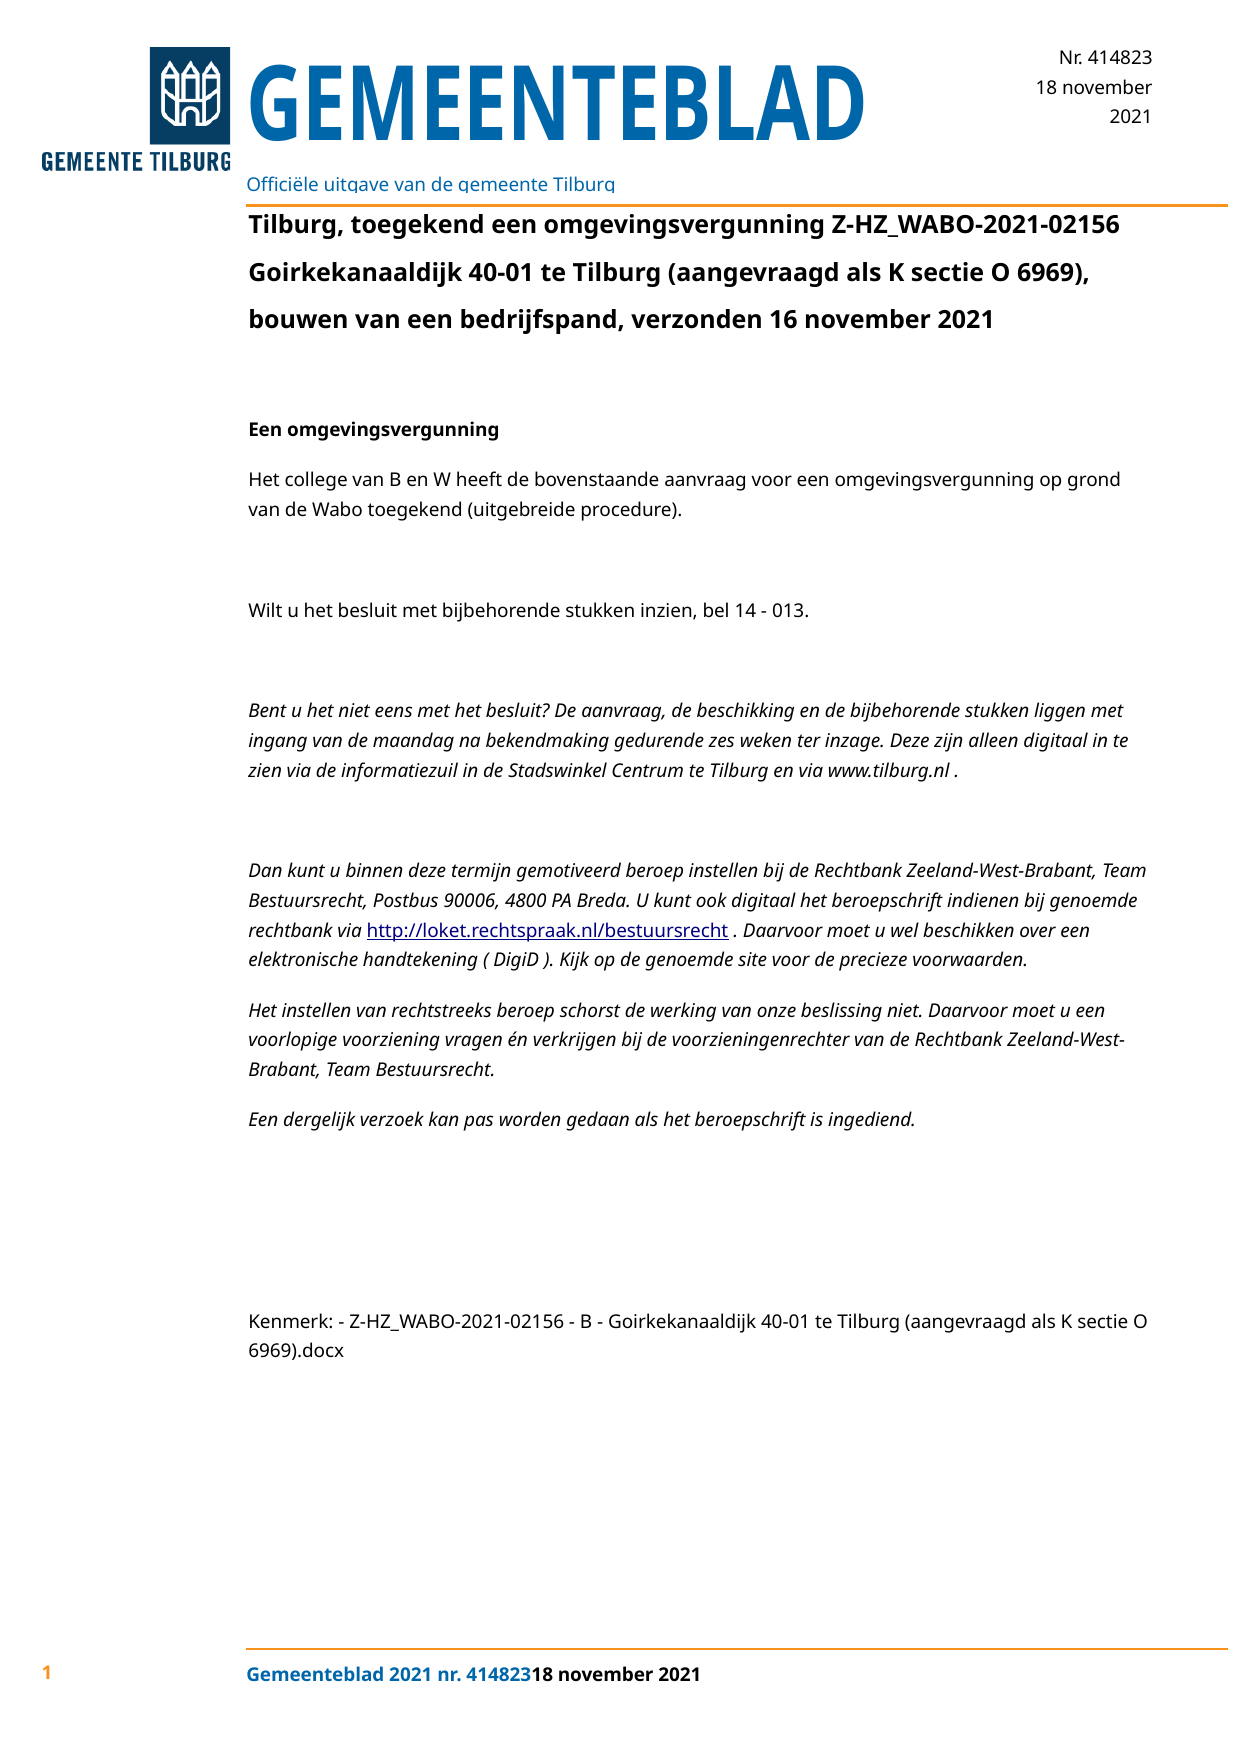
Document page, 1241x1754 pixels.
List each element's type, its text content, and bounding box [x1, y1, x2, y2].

text Wilt u het besluit met bijbehorende stukken inzien, bel 14 - 013. [248, 597, 1152, 622]
text Tilburg, toegekend een omgevingsvergunning Z-HZ_WABO-2021-02156 Goirkekanaaldijk 40-01 te Tilburg (aangevraagd als K sectie O 6969), bouwen van een bedrijfspand, verzonden 16 november 2021 [248, 207, 1152, 336]
text Bent u het niet eens met het besluit? De aanvraag, de beschikking en de bijbehorende stukken liggen met ingang van de maandag na bekendmaking gedurende zes weken ter inzage. Deze zijn alleen digitaal in te zien via de informatiezuil in de Stadswinkel Centrum te Tilburg en via www.tilburg.nl . [248, 698, 1152, 782]
text Een dergelijk verzoek kan pas worden gedaan als het beroepschrift is ingediend. [248, 1106, 1152, 1132]
text Het instellen van rechtstreeks beroep schorst de werking van onze beslissing niet. Daarvoor moet u een voorlopige voorziening vragen én verkrijgen bij de voorzieningenrechter van de Rechtbank Zeeland-West-Brabant, Team Bestuursrecht. [248, 997, 1152, 1082]
text Het college van B en W heeft de bovenstaande aanvraag voor een omgevingsvergunning op grond van de Wabo toegekend (uitgebreide procedure). [248, 466, 1152, 522]
text Kenmerk: - Z-HZ_WABO-2021-02156 - B - Goirkekanaaldijk 40-01 te Tilburg (aangevraagd als K sectie O 6969).docx [248, 1308, 1152, 1363]
text Een omgevingsvergunning [248, 416, 1152, 442]
picture [41, 47, 231, 172]
text Dan kunt u binnen deze termijn gemotiveerd beroep instellen bij de Rechtbank Zeeland-West-Brabant, Team Bestuursrecht, Postbus 90006, 4800 PA Breda. U kunt ook digitaal het beroepschrift indienen bij genoemde rechtbank via http://loket.rechtspraak.nl/bestuursrecht . Daarvoor moet u wel beschikken over een elektronische handtekening ( DigiD ). Kijk op de genoemde site voor de precieze voorwaarden. [248, 858, 1152, 972]
